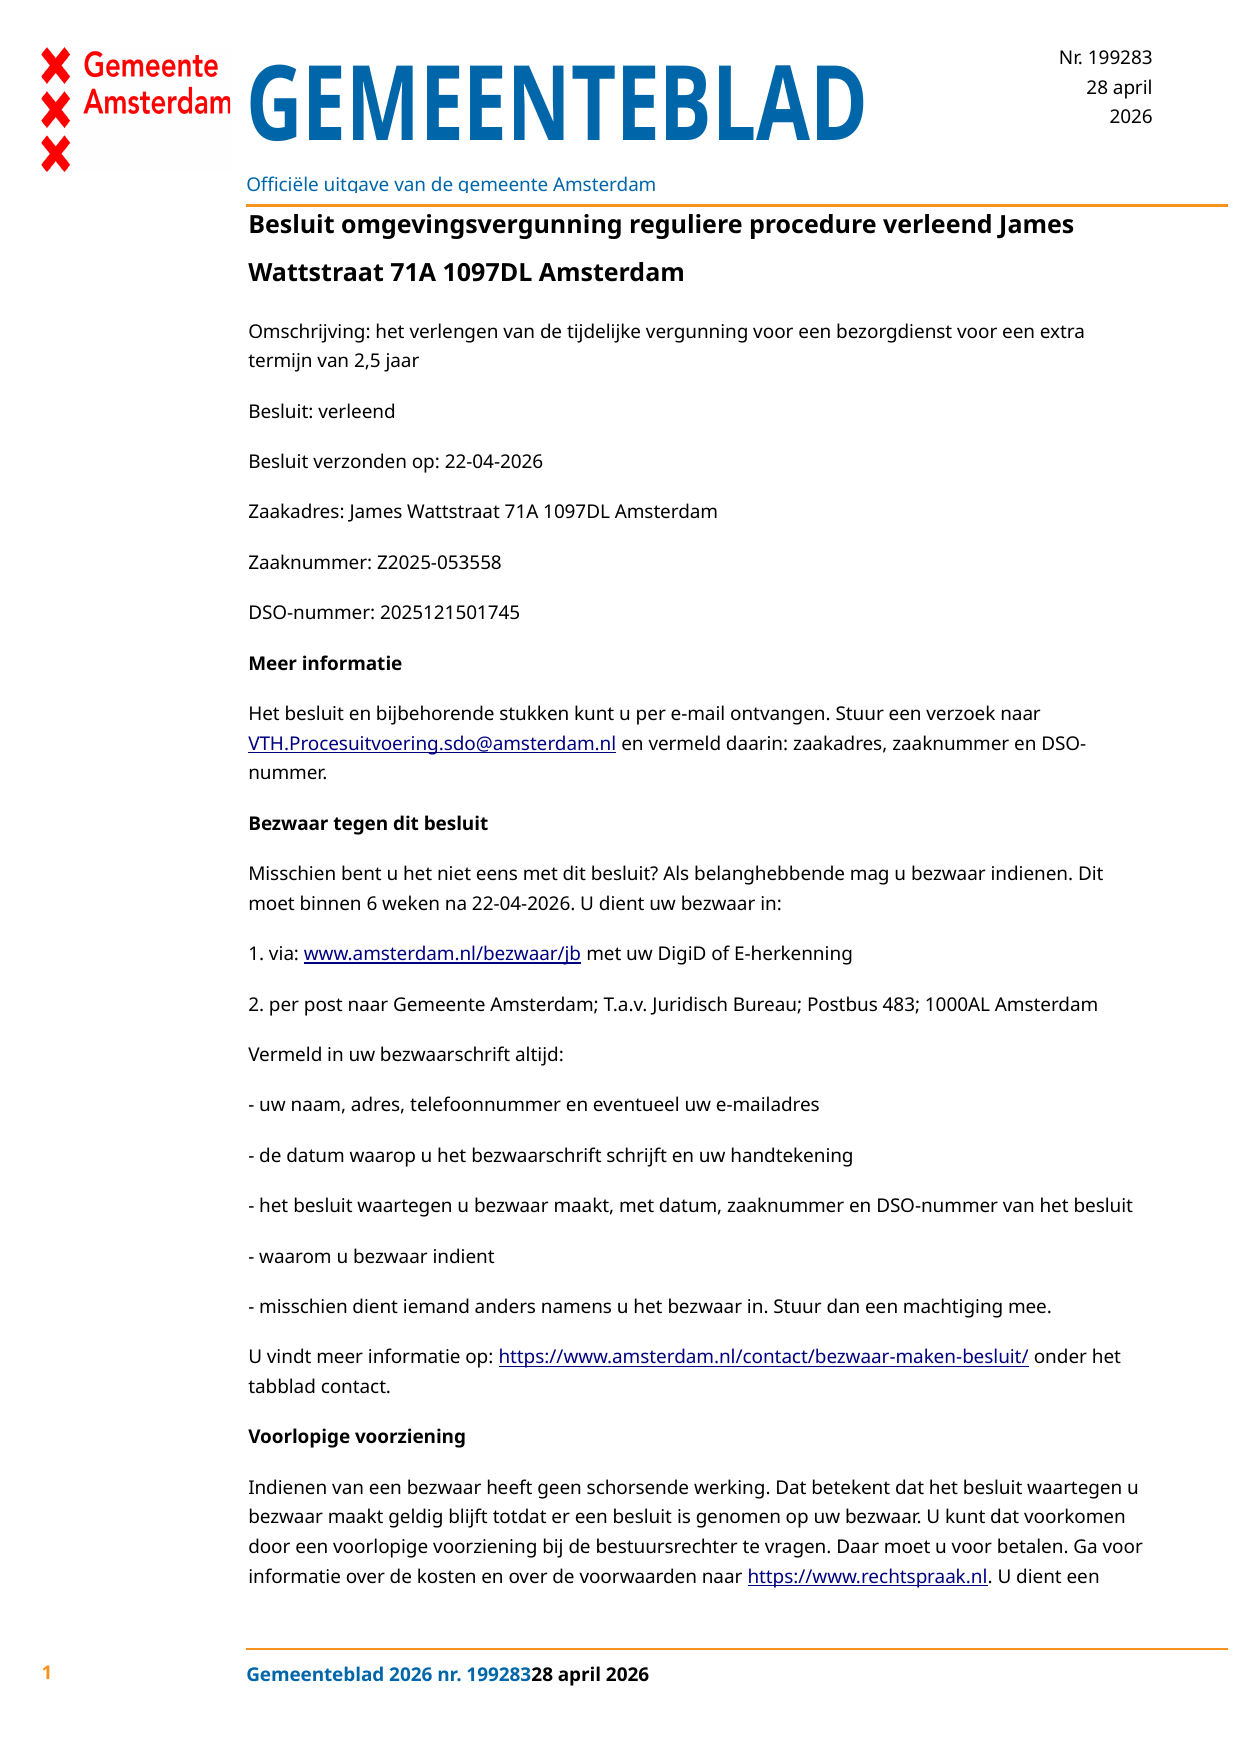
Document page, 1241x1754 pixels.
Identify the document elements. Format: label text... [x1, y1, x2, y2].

text Het besluit en bijbehorende stukken kunt u per e-mail ontvangen. Stuur een verzoek naar VTH.Procesuitvoering.sdo@amsterdam.nl en vermeld daarin: zaakadres, zaaknummer en DSO-nummer. [248, 700, 1152, 785]
text - het besluit waartegen u bezwaar maakt, met datum, zaaknummer en DSO-nummer van het besluit [248, 1192, 1152, 1218]
text Besluit: verleend [248, 398, 1152, 424]
text 2. per post naar Gemeente Amsterdam; T.a.v. Juridisch Bureau; Postbus 483; 1000AL Amsterdam [248, 991, 1152, 1017]
text Meer informatie [248, 650, 1152, 676]
text - uw naam, adres, telefoonnummer en eventueel uw e-mailadres [248, 1092, 1152, 1117]
text Besluit omgevingsvergunning reguliere procedure verleend James Wattstraat 71A 1097DL Amsterdam [248, 207, 1152, 288]
text Besluit verzonden op: 22-04-2026 [248, 448, 1152, 474]
text - waarom u bezwaar indient [248, 1243, 1152, 1269]
text Misschien bent u het niet eens met dit besluit? Als belanghebbende mag u bezwaar indienen. Dit moet binnen 6 weken na 22-04-2026. U dient uw bezwaar in: [248, 860, 1152, 916]
text DSO-nummer: 2025121501745 [248, 599, 1152, 625]
text - misschien dient iemand anders namens u het bezwaar in. Stuur dan een machtiging mee. [248, 1293, 1152, 1319]
text - de datum waarop u het bezwaarschrift schrijft en uw handtekening [248, 1142, 1152, 1168]
text Bezwaar tegen dit besluit [248, 810, 1152, 836]
text U vindt meer informatie op: https://www.amsterdam.nl/contact/bezwaar-maken-besluit/ onder het tabblad contact. [248, 1344, 1152, 1399]
text Zaaknummer: Z2025-053558 [248, 549, 1152, 575]
text Zaakadres: James Wattstraat 71A 1097DL Amsterdam [248, 499, 1152, 524]
text Indienen van een bezwaar heeft geen schorsende werking. Dat betekent dat het besluit waartegen u bezwaar maakt geldig blijft totdat er een besluit is genomen op uw bezwaar. U kunt dat voorkomen door een voorlopige voorziening bij de bestuursrechter te vragen. Daar moet u voor betalen. Ga voor informatie over de kosten en over de voorwaarden naar https://www.rechtspraak.nl. U dient een [248, 1474, 1152, 1589]
text Omschrijving: het verlengen van de tijdelijke vergunning voor een bezorgdienst voor een extra termijn van 2,5 jaar [248, 318, 1152, 373]
picture [41, 47, 231, 172]
text Vermeld in uw bezwaarschrift altijd: [248, 1041, 1152, 1067]
text 1. via: www.amsterdam.nl/bezwaar/jb met uw DigiD of E-herkenning [248, 940, 1152, 966]
text Voorlopige voorziening [248, 1424, 1152, 1449]
